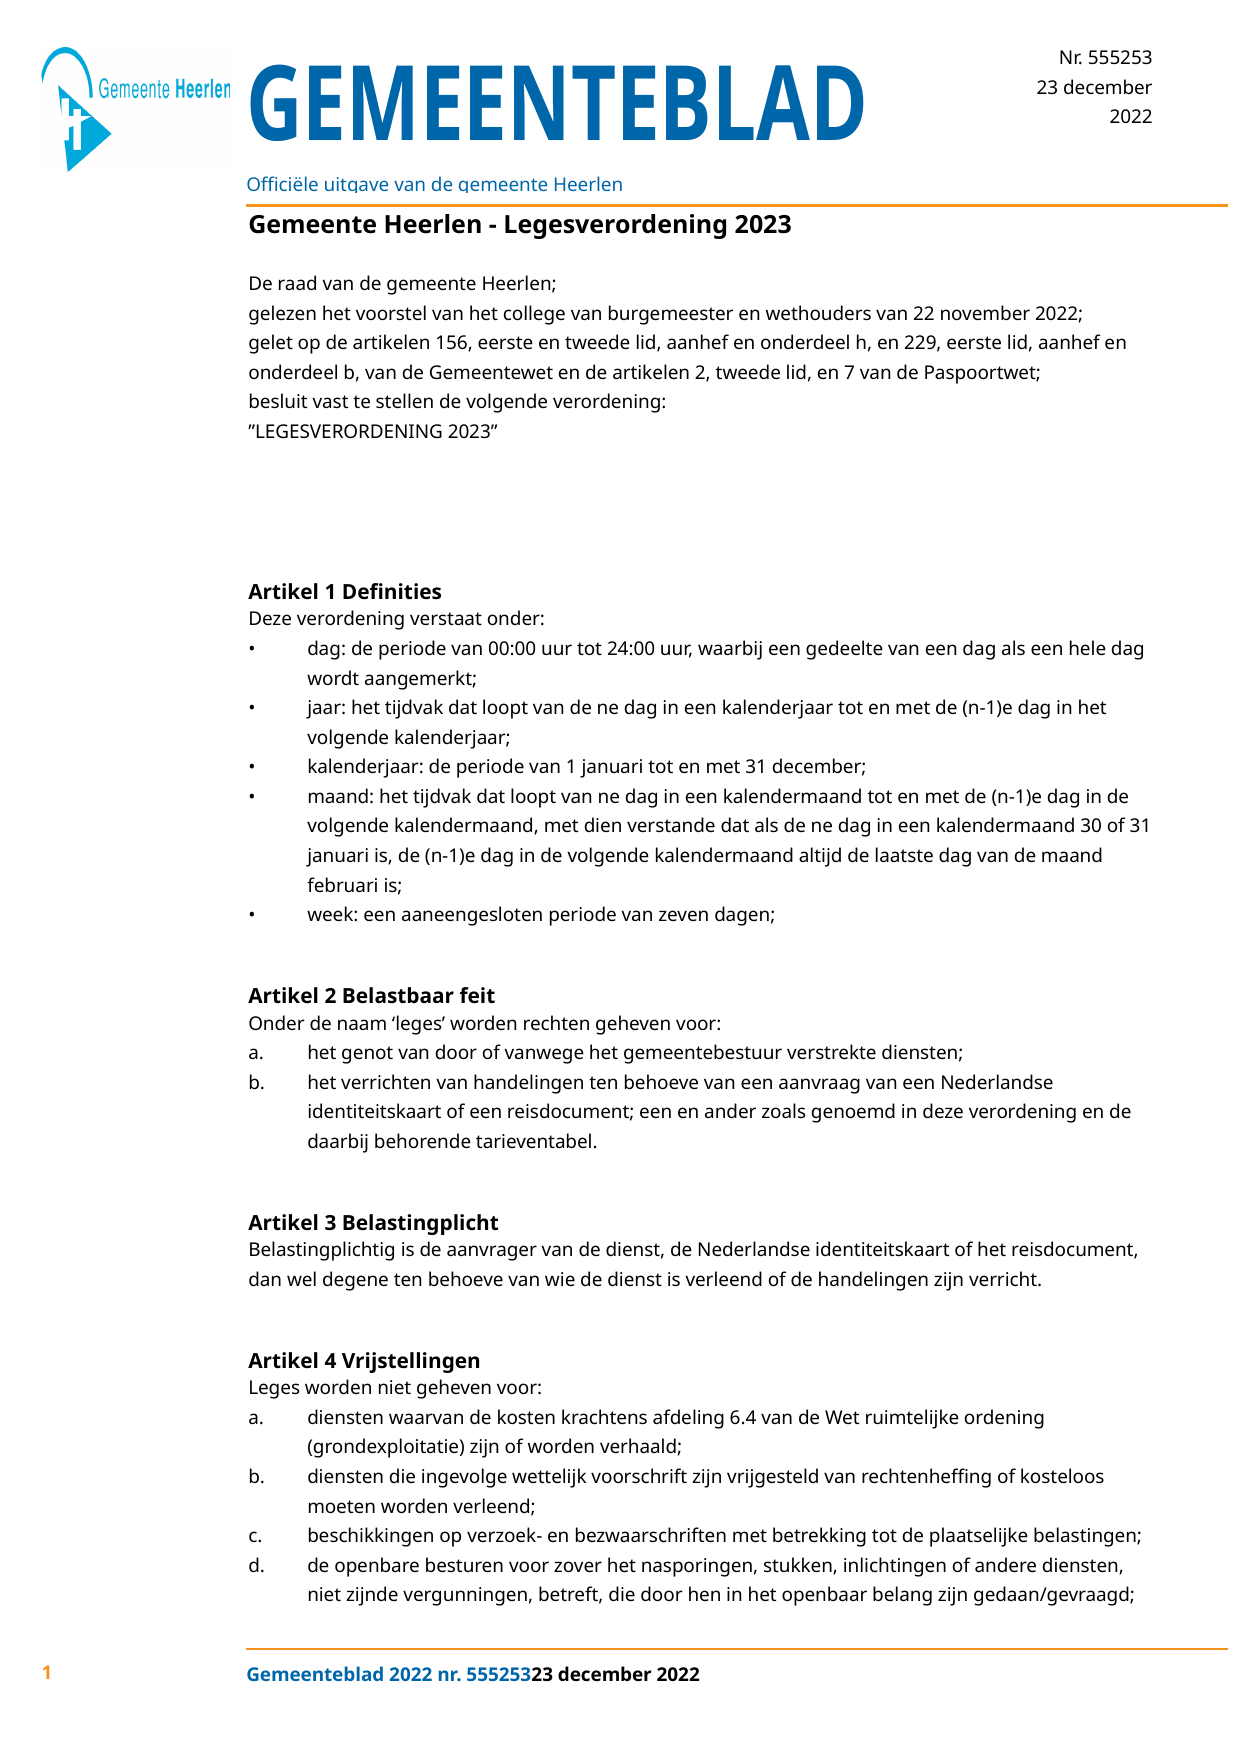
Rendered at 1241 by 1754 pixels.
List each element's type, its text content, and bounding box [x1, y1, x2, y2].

text ”LEGESVERORDENING 2023” [248, 418, 1152, 444]
list diensten waarvan de kosten krachtens afdeling 6.4 van de Wet ruimtelijke ordening (grondexploitatie) zijn of worden verhaald; [248, 1404, 1152, 1459]
list het genot van door of vanwege het gemeentebestuur verstrekte diensten; [248, 1039, 1152, 1065]
list kalenderjaar: de periode van 1 januari tot en met 31 december; [248, 753, 1152, 779]
text Leges worden niet geheven voor: [248, 1374, 1152, 1400]
picture [41, 47, 231, 172]
text Gemeente Heerlen - Legesverordening 2023 [248, 207, 1152, 241]
text gelezen het voorstel van het college van burgemeester en wethouders van 22 november 2022; [248, 300, 1152, 326]
list maand: het tijdvak dat loopt van ne dag in een kalendermaand tot en met de (n-1)e dag in de volgende kalendermaand, met dien verstande dat als de ne dag in een kalendermaand 30 of 31 januari is, de (n-1)e dag in de volgende kalendermaand altijd de laatste dag van de maand februari is; [248, 783, 1152, 897]
list het verrichten van handelingen ten behoeve van een aanvraag van een Nederlandse identiteitskaart of een reisdocument; een en ander zoals genoemd in deze verordening en de daarbij behorende tarieventabel. [248, 1069, 1152, 1154]
list diensten die ingevolge wettelijk voorschrift zijn vrijgesteld van rechtenheffing of kosteloos moeten worden verleend; [248, 1463, 1152, 1519]
list week: een aaneengesloten periode van zeven dagen; [248, 901, 1152, 927]
text Artikel 1 Definities [248, 577, 1152, 606]
text Deze verordening verstaat onder: [248, 606, 1152, 631]
text Belastingplichtig is de aanvrager van de dienst, de Nederlandse identiteitskaart of het reisdocument, dan wel degene ten behoeve van wie de dienst is verleend of de handelingen zijn verricht. [248, 1237, 1152, 1292]
list jaar: het tijdvak dat loopt van de ne dag in een kalenderjaar tot en met de (n-1)e dag in het volgende kalenderjaar; [248, 694, 1152, 749]
text Artikel 4 Vrijstellingen [248, 1346, 1152, 1374]
list de openbare besturen voor zover het nasporingen, stukken, inlichtingen of andere diensten, niet zijnde vergunningen, betreft, die door hen in het openbaar belang zijn gedaan/gevraagd; [248, 1552, 1152, 1607]
text Onder de naam ‘leges’ worden rechten geheven voor: [248, 1010, 1152, 1036]
text gelet op de artikelen 156, eerste en tweede lid, aanhef en onderdeel h, en 229, eerste lid, aanhef en onderdeel b, van de Gemeentewet en de artikelen 2, tweede lid, en 7 van de Paspoortwet; [248, 329, 1152, 385]
text Artikel 2 Belastbaar feit [248, 981, 1152, 1010]
list dag: de periode van 00:00 uur tot 24:00 uur, waarbij een gedeelte van een dag als een hele dag wordt aangemerkt; [248, 635, 1152, 690]
text Artikel 3 Belastingplicht [248, 1208, 1152, 1237]
text besluit vast te stellen de volgende verordening: [248, 389, 1152, 414]
picture [41, 47, 59, 70]
list beschikkingen op verzoek- en bezwaarschriften met betrekking tot de plaatselijke belastingen; [248, 1522, 1152, 1548]
text De raad van de gemeente Heerlen; [248, 270, 1152, 296]
